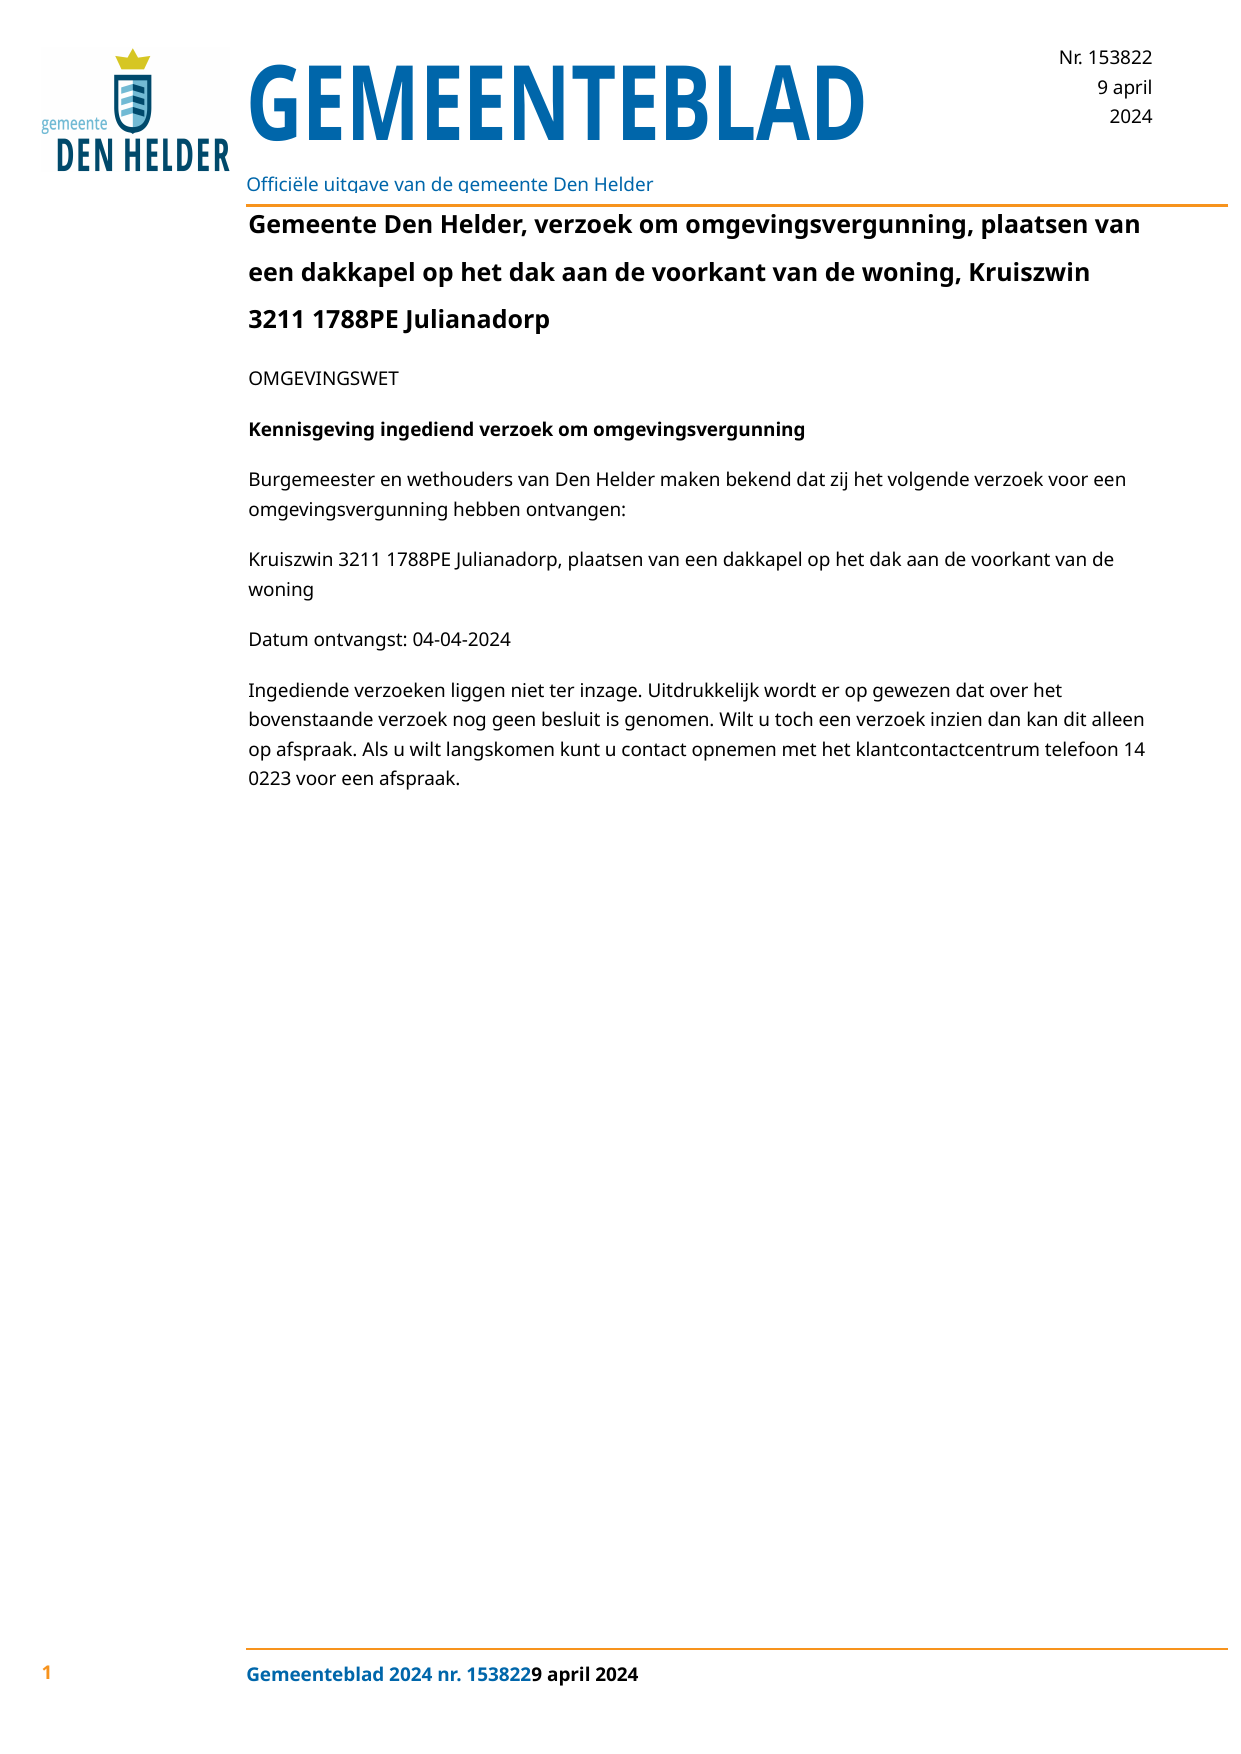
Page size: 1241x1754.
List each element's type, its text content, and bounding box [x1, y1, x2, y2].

text Datum ontvangst: 04-04-2024 [248, 626, 1152, 652]
text OMGEVINGSWET [248, 366, 1152, 391]
text Ingediende verzoeken liggen niet ter inzage. Uitdrukkelijk wordt er op gewezen dat over het bovenstaande verzoek nog geen besluit is genomen. Wilt u toch een verzoek inzien dan kan dit alleen op afspraak. Als u wilt langskomen kunt u contact opnemen met het klantcontactcentrum telefoon 14 0223 voor een afspraak. [248, 677, 1152, 791]
text Burgemeester en wethouders van Den Helder maken bekend dat zij het volgende verzoek voor een omgevingsvergunning hebben ontvangen: [248, 466, 1152, 522]
text Kennisgeving ingediend verzoek om omgevingsvergunning [248, 416, 1152, 442]
picture [182, 144, 187, 165]
picture [100, 154, 106, 172]
picture [220, 160, 224, 172]
picture [41, 47, 231, 172]
text Kruiszwin 3211 1788PE Julianadorp, plaatsen van een dakkapel op het dak aan de voorkant van de woning [248, 546, 1152, 602]
text Gemeente Den Helder, verzoek om omgevingsvergunning, plaatsen van een dakkapel op het dak aan de voorkant van de woning, Kruiszwin 3211 1788PE Julianadorp [248, 207, 1152, 336]
picture [63, 144, 68, 165]
picture [130, 157, 135, 172]
